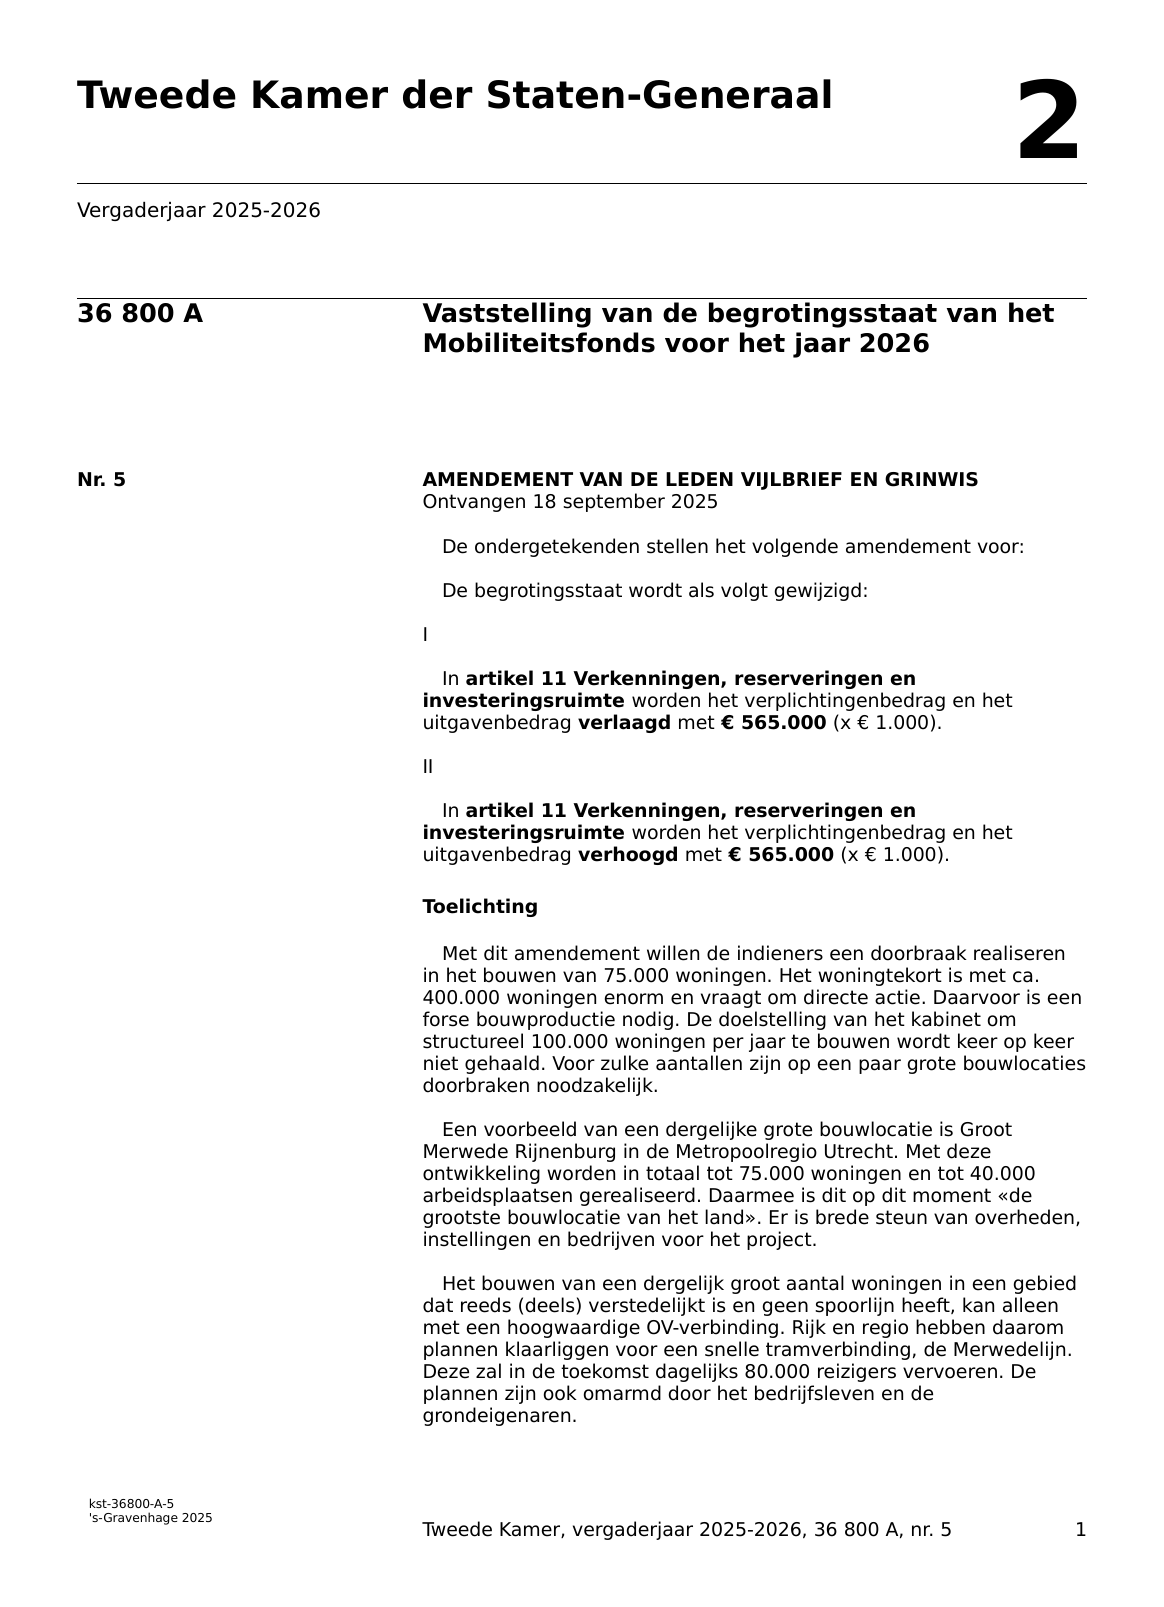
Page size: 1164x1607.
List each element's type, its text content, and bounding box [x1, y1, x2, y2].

subtitle 36 800 A Vaststelling van de begrotingsstaat van het Mobiliteitsfonds voor het jaar 2026 [77, 299, 1087, 358]
text Een voorbeeld van een dergelijke grote bouwlocatie is Groot Merwede Rijnenburg in de Metropoolregio Utrecht. Met deze ontwikkeling worden in totaal tot 75.000 woningen en tot 40.000 arbeidsplaatsen gerealiseerd. Daarmee is dit op dit moment «de grootste bouwlocatie van het land». Er is brede steun van overheden, instellingen en bedrijven voor het project. [422, 1119, 1087, 1251]
text In artikel 11 Verkenningen, reserveringen en investeringsruimte worden het verplichtingenbedrag en het uitgavenbedrag verlaagd met € 565.000 (x € 1.000). [422, 668, 1087, 734]
text Het bouwen van een dergelijk groot aantal woningen in een gebied dat reeds (deels) verstedelijkt is en geen spoorlijn heeft, kan alleen met een hoogwaardige OV-verbinding. Rijk en regio hebben daarom plannen klaarliggen voor een snelle tramverbinding, de Merwedelijn. Deze zal in de toekomst dagelijks 80.000 reizigers vervoeren. De plannen zijn ook omarmd door het bedrijfsleven en de grondeigenaren. [422, 1273, 1087, 1427]
text I [422, 624, 1087, 646]
text De begrotingsstaat wordt als volgt gewijzigd: [422, 580, 1087, 602]
text II [422, 756, 1087, 778]
subtitle Toelichting [422, 896, 1087, 918]
text De ondergetekenden stellen het volgende amendement voor: [422, 536, 1087, 557]
table_header 2 [886, 59, 1087, 183]
text Met dit amendement willen de indieners een doorbraak realiseren in het bouwen van 75.000 woningen. Het woningtekort is met ca. 400.000 woningen enorm en vraagt om directe actie. Daarvoor is een forse bouwproductie nodig. De doelstelling van het kabinet om structureel 100.000 woningen per jaar te bouwen wordt keer op keer niet gehaald. Voor zulke aantallen zijn op een paar grote bouwlocaties doorbraken noodzakelijk. [422, 943, 1087, 1097]
text kst-36800-A-5 [88, 1497, 323, 1511]
subtitle Nr. 5 AMENDEMENT VAN DE LEDEN VIJLBRIEF EN GRINWIS [77, 469, 1087, 491]
table_cell Vergaderjaar 2025-2026 [77, 184, 1087, 298]
text In artikel 11 Verkenningen, reserveringen en investeringsruimte worden het verplichtingenbedrag en het uitgavenbedrag verhoogd met € 565.000 (x € 1.000). [422, 800, 1087, 866]
text Ontvangen 18 september 2025 [422, 491, 1087, 513]
table_header Tweede Kamer der Staten-Generaal [77, 59, 886, 183]
text 's-Gravenhage 2025 [88, 1511, 323, 1525]
